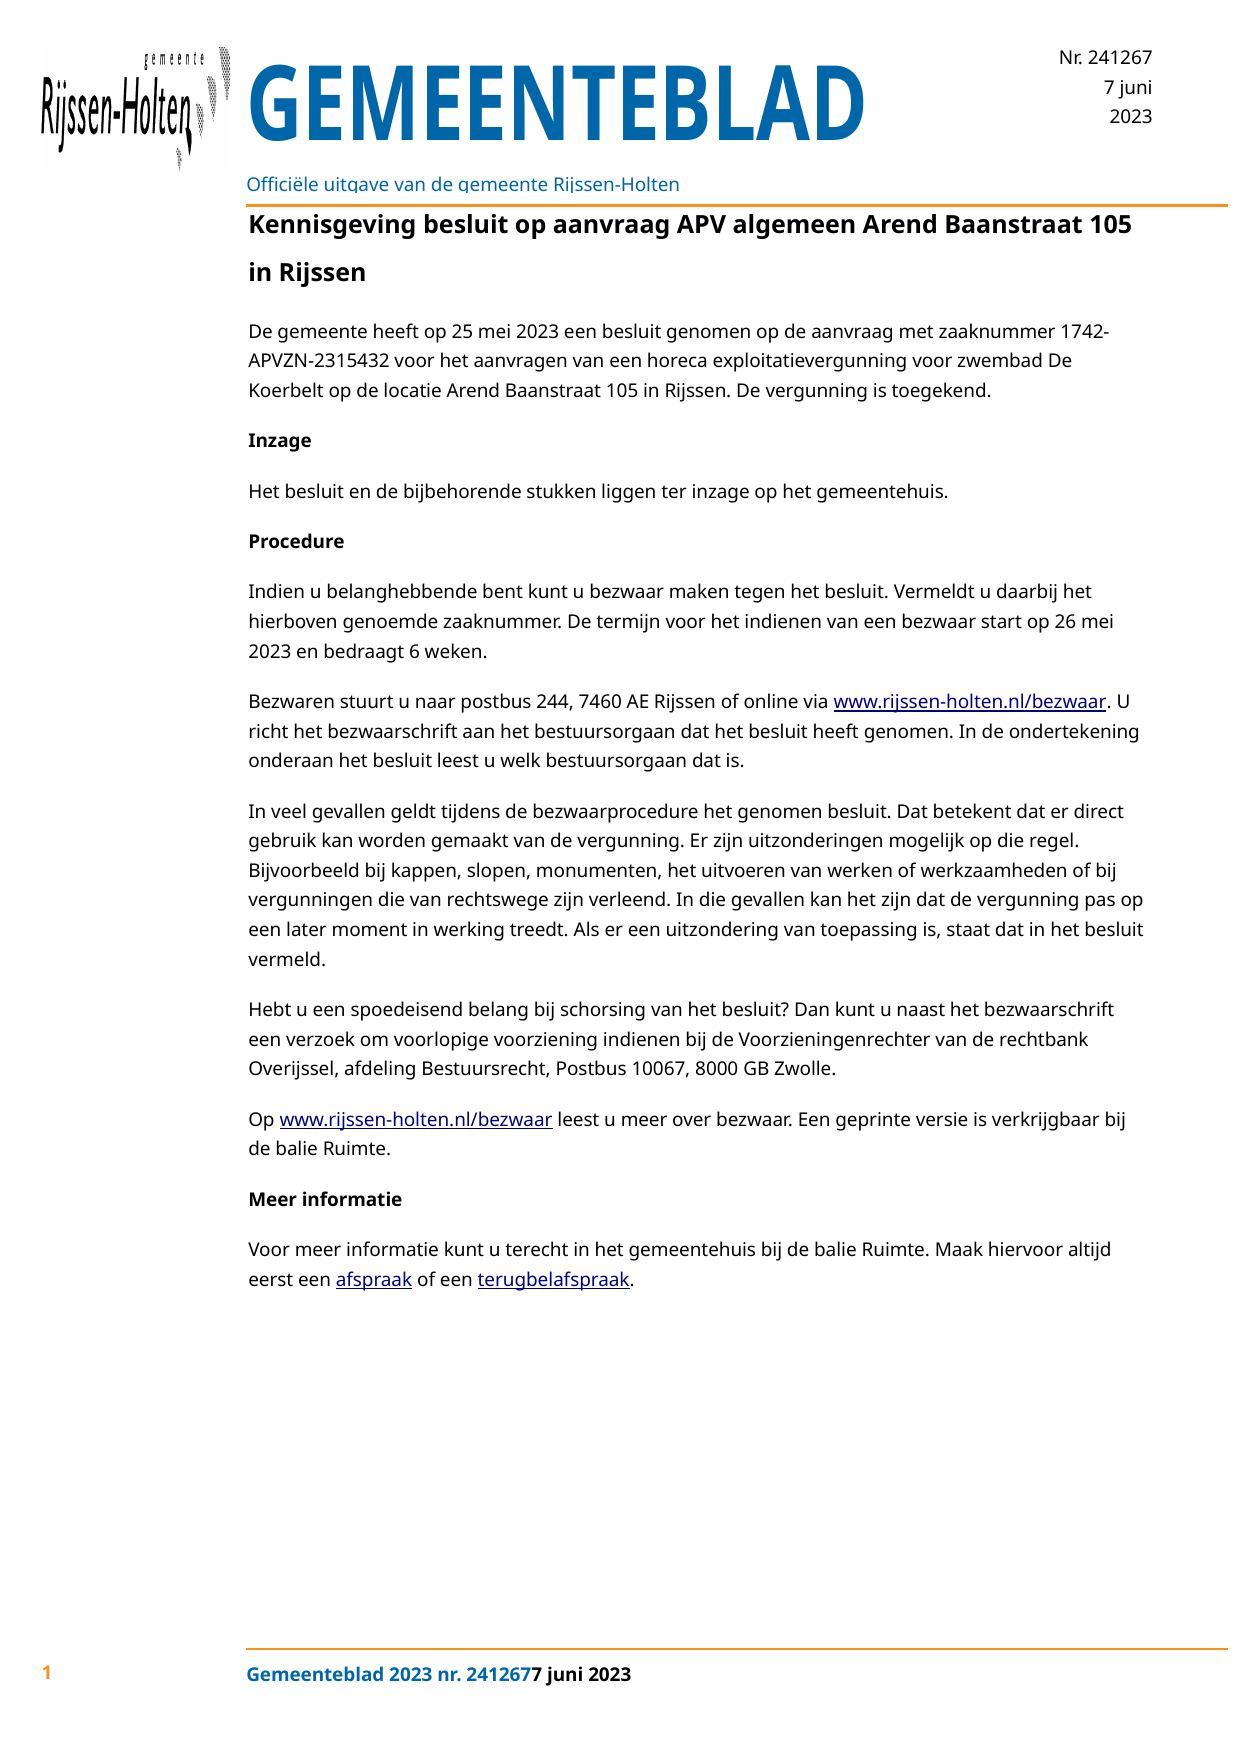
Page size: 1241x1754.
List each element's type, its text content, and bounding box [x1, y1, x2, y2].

text Inzage [248, 427, 1152, 453]
text Voor meer informatie kunt u terecht in het gemeentehuis bij de balie Ruimte. Maak hiervoor altijd eerst een afspraak of een terugbelafspraak. [248, 1236, 1152, 1292]
text Procedure [248, 528, 1152, 554]
text Het besluit en de bijbehorende stukken liggen ter inzage op het gemeentehuis. [248, 478, 1152, 504]
text De gemeente heeft op 25 mei 2023 een besluit genomen op de aanvraag met zaaknummer 1742-APVZN-2315432 voor het aanvragen van een horeca exploitatievergunning voor zwembad De Koerbelt op de locatie Arend Baanstraat 105 in Rijssen. De vergunning is toegekend. [248, 318, 1152, 403]
text Hebt u een spoedeisend belang bij schorsing van het besluit? Dan kunt u naast het bezwaarschrift een verzoek om voorlopige voorziening indienen bij de Voorzieningenrechter van de rechtbank Overijssel, afdeling Bestuursrecht, Postbus 10067, 8000 GB Zwolle. [248, 996, 1152, 1081]
text Bezwaren stuurt u naar postbus 244, 7460 AE Rijssen of online via www.rijssen-holten.nl/bezwaar. U richt het bezwaarschrift aan het bestuursorgaan dat het besluit heeft genomen. In de ondertekening onderaan het besluit leest u welk bestuursorgaan dat is. [248, 688, 1152, 773]
picture [41, 47, 231, 172]
text In veel gevallen geldt tijdens de bezwaarprocedure het genomen besluit. Dat betekent dat er direct gebruik kan worden gemaakt van de vergunning. Er zijn uitzonderingen mogelijk op die regel. Bijvoorbeeld bij kappen, slopen, monumenten, het uitvoeren van werken of werkzaamheden of bij vergunningen die van rechtswege zijn verleend. In die gevallen kan het zijn dat de vergunning pas op een later moment in werking treedt. Als er een uitzondering van toepassing is, staat dat in het besluit vermeld. [248, 798, 1152, 972]
text Indien u belanghebbende bent kunt u bezwaar maken tegen het besluit. Vermeldt u daarbij het hierboven genoemde zaaknummer. De termijn voor het indienen van een bezwaar start op 26 mei 2023 en bedraagt 6 weken. [248, 579, 1152, 664]
text Op www.rijssen-holten.nl/bezwaar leest u meer over bezwaar. Een geprinte versie is verkrijgbaar bij de balie Ruimte. [248, 1106, 1152, 1161]
text Meer informatie [248, 1186, 1152, 1212]
text Kennisgeving besluit op aanvraag APV algemeen Arend Baanstraat 105 in Rijssen [248, 207, 1152, 288]
